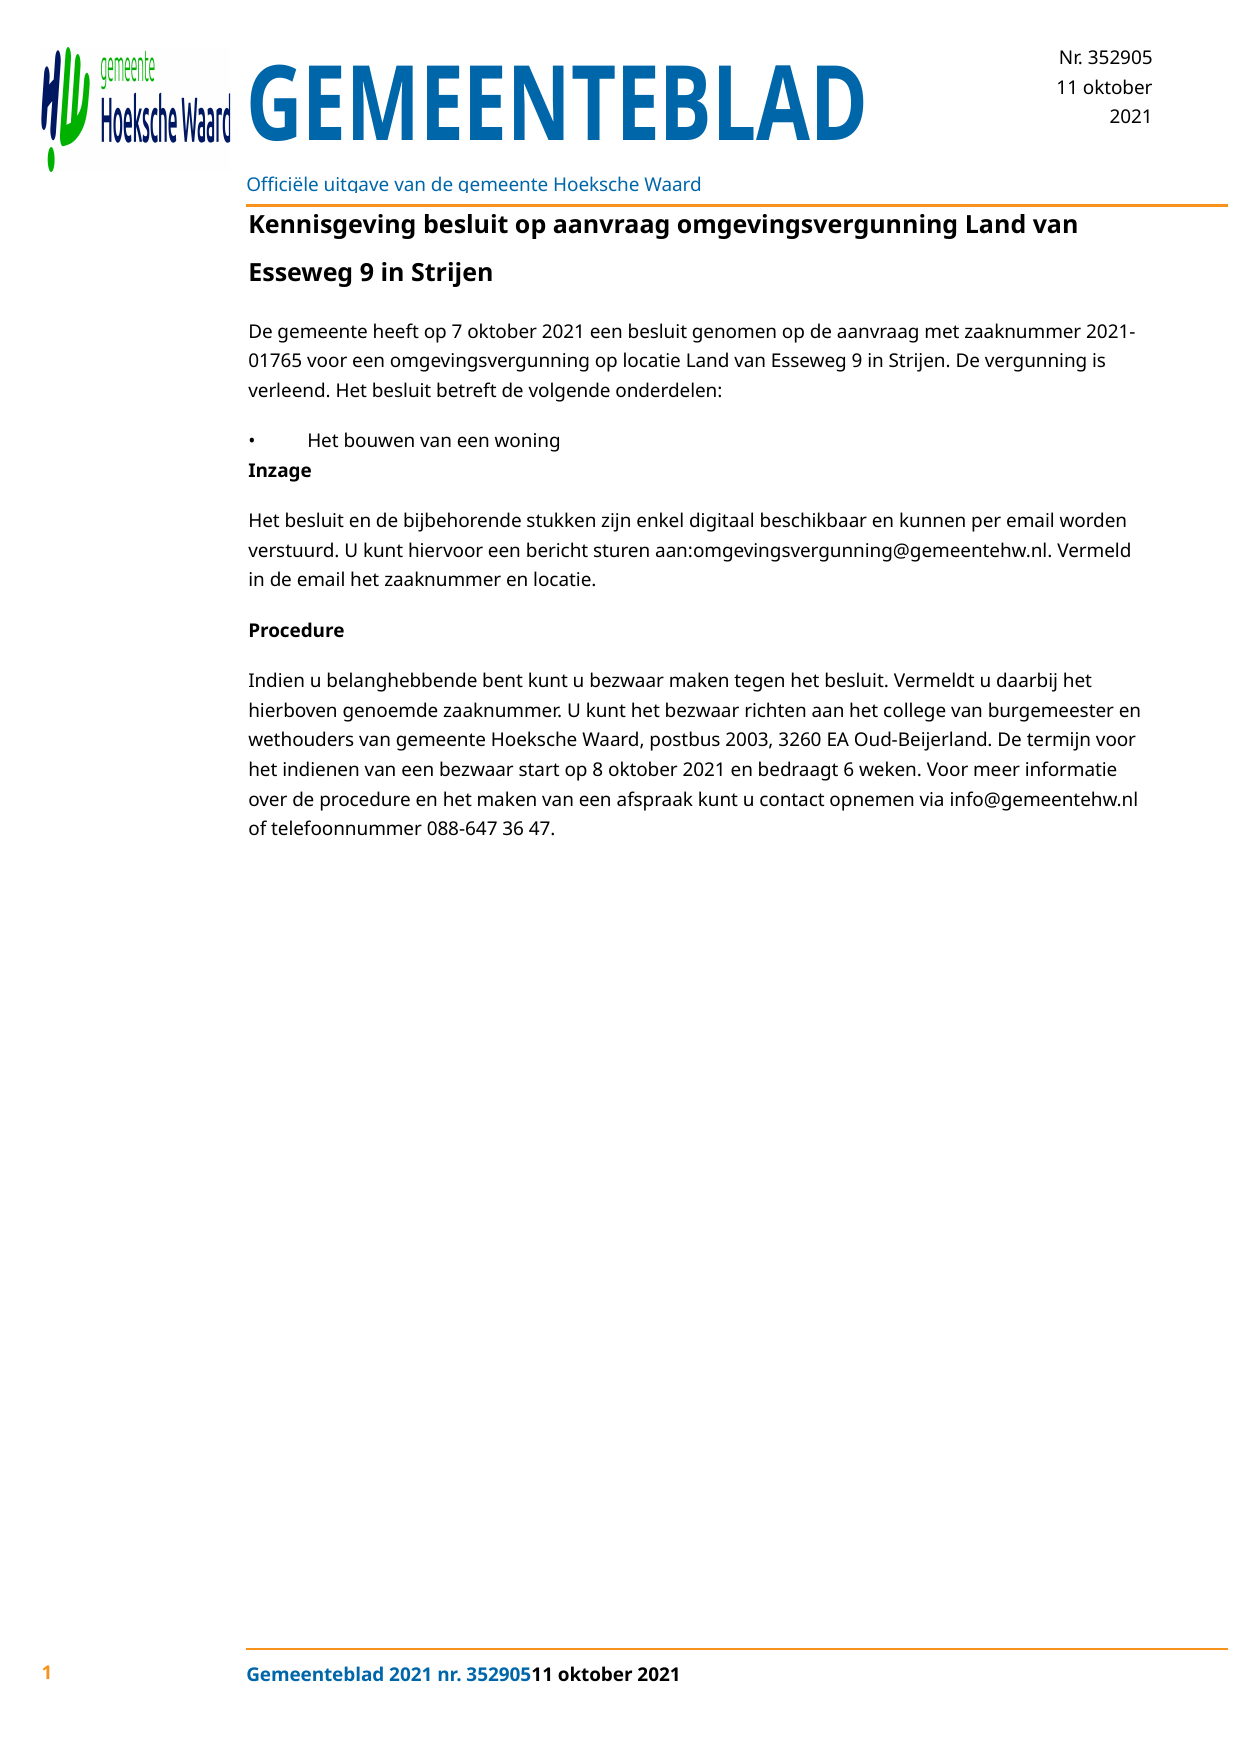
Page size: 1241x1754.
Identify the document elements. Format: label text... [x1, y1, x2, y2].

text Het besluit en de bijbehorende stukken zijn enkel digitaal beschikbaar en kunnen per email worden verstuurd. U kunt hiervoor een bericht sturen aan:omgevingsvergunning@gemeentehw.nl. Vermeld in de email het zaaknummer en locatie. [248, 507, 1152, 592]
text De gemeente heeft op 7 oktober 2021 een besluit genomen op de aanvraag met zaaknummer 2021-01765 voor een omgevingsvergunning op locatie Land van Esseweg 9 in Strijen. De vergunning is verleend. Het besluit betreft de volgende onderdelen: [248, 318, 1152, 403]
text Indien u belanghebbende bent kunt u bezwaar maken tegen het besluit. Vermeldt u daarbij het hierboven genoemde zaaknummer. U kunt het bezwaar richten aan het college van burgemeester en wethouders van gemeente Hoeksche Waard, postbus 2003, 3260 EA Oud-Beijerland. De termijn voor het indienen van een bezwaar start op 8 oktober 2021 en bedraagt 6 weken. Voor meer informatie over de procedure en het maken van een afspraak kunt u contact opnemen via info@gemeentehw.nl of telefoonnummer 088-647 36 47. [248, 667, 1152, 841]
text Inzage [248, 457, 1152, 483]
text Kennisgeving besluit op aanvraag omgevingsvergunning Land van Esseweg 9 in Strijen [248, 207, 1152, 288]
picture [41, 47, 231, 172]
list Het bouwen van een woning [248, 427, 1152, 453]
text Procedure [248, 617, 1152, 643]
